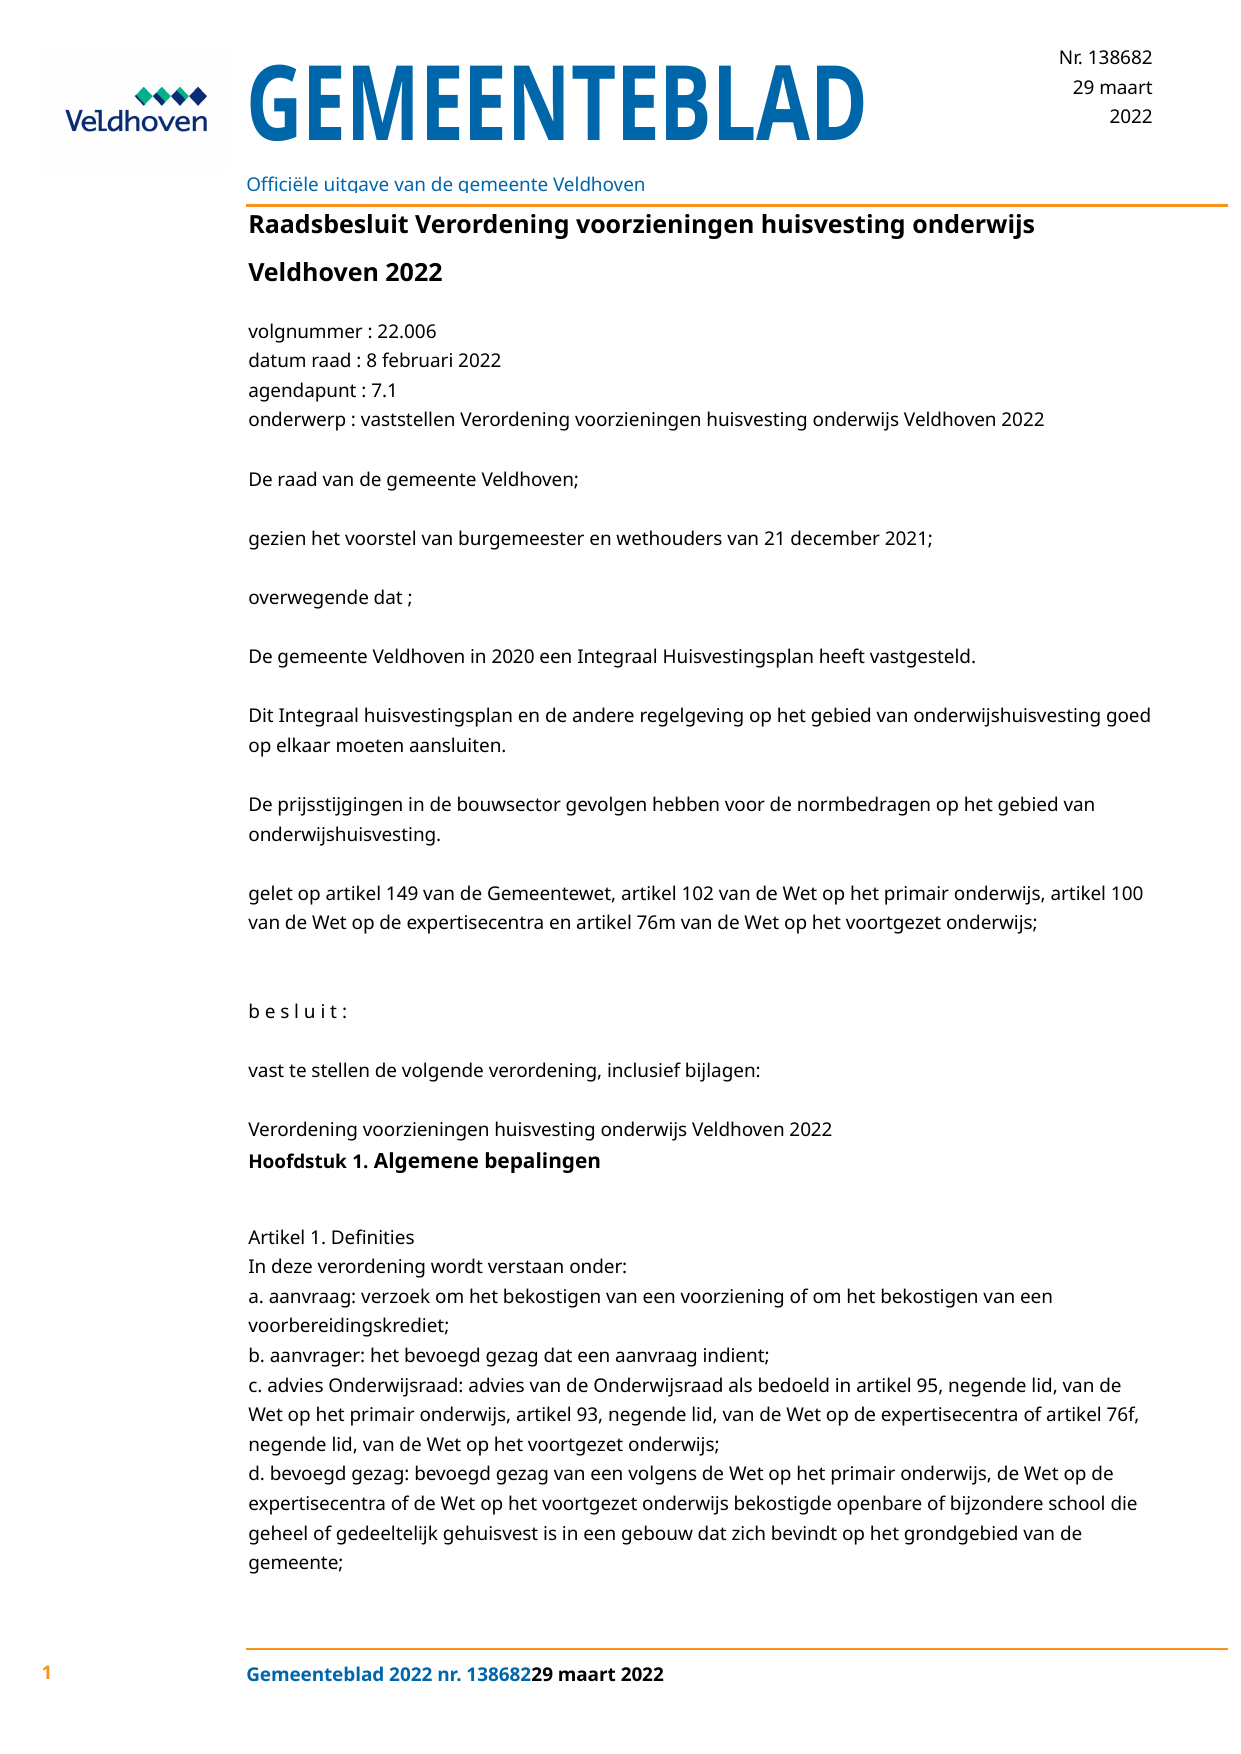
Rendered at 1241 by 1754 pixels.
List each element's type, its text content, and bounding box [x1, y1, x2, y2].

text gelet op artikel 149 van de Gemeentewet, artikel 102 van de Wet op het primair onderwijs, artikel 100 van de Wet op de expertisecentra en artikel 76m van de Wet op het voortgezet onderwijs; [248, 880, 1152, 935]
text Raadsbesluit Verordening voorzieningen huisvesting onderwijs Veldhoven 2022 [248, 207, 1152, 288]
text Artikel 1. Definities [248, 1224, 1152, 1250]
text De gemeente Veldhoven in 2020 een Integraal Huisvestingsplan heeft vastgesteld. [248, 643, 1152, 669]
text a. aanvraag: verzoek om het bekostigen van een voorziening of om het bekostigen van een voorbereidingskrediet; [248, 1283, 1152, 1338]
text gezien het voorstel van burgemeester en wethouders van 21 december 2021; [248, 525, 1152, 551]
text Dit Integraal huisvestingsplan en de andere regelgeving op het gebied van onderwijshuisvesting goed op elkaar moeten aansluiten. [248, 702, 1152, 758]
text d. bevoegd gezag: bevoegd gezag van een volgens de Wet op het primair onderwijs, de Wet op de expertisecentra of de Wet op het voortgezet onderwijs bekostigde openbare of bijzondere school die geheel of gedeeltelijk gehuisvest is in een gebouw dat zich bevindt op het grondgebied van de gemeente; [248, 1461, 1152, 1575]
text Verordening voorzieningen huisvesting onderwijs Veldhoven 2022 [248, 1117, 1152, 1142]
text c. advies Onderwijsraad: advies van de Onderwijsraad als bedoeld in artikel 95, negende lid, van de Wet op het primair onderwijs, artikel 93, negende lid, van de Wet op de expertisecentra of artikel 76f, negende lid, van de Wet op het voortgezet onderwijs; [248, 1372, 1152, 1457]
text b e s l u i t : [248, 998, 1152, 1024]
text onderwerp : vaststellen Verordening voorzieningen huisvesting onderwijs Veldhoven 2022 [248, 407, 1152, 432]
text Hoofdstuk 1. Algemene bepalingen [248, 1146, 1152, 1175]
text volgnummer : 22.006 [248, 318, 1152, 344]
text datum raad : 8 februari 2022 [248, 347, 1152, 373]
text b. aanvrager: het bevoegd gezag dat een aanvraag indient; [248, 1342, 1152, 1368]
text De raad van de gemeente Veldhoven; [248, 466, 1152, 492]
picture [41, 47, 231, 172]
text agendapunt : 7.1 [248, 377, 1152, 403]
text overwegende dat ; [248, 584, 1152, 610]
text De prijsstijgingen in de bouwsector gevolgen hebben voor de normbedragen op het gebied van onderwijshuisvesting. [248, 791, 1152, 847]
text vast te stellen de volgende verordening, inclusief bijlagen: [248, 1057, 1152, 1083]
text In deze verordening wordt verstaan onder: [248, 1253, 1152, 1279]
